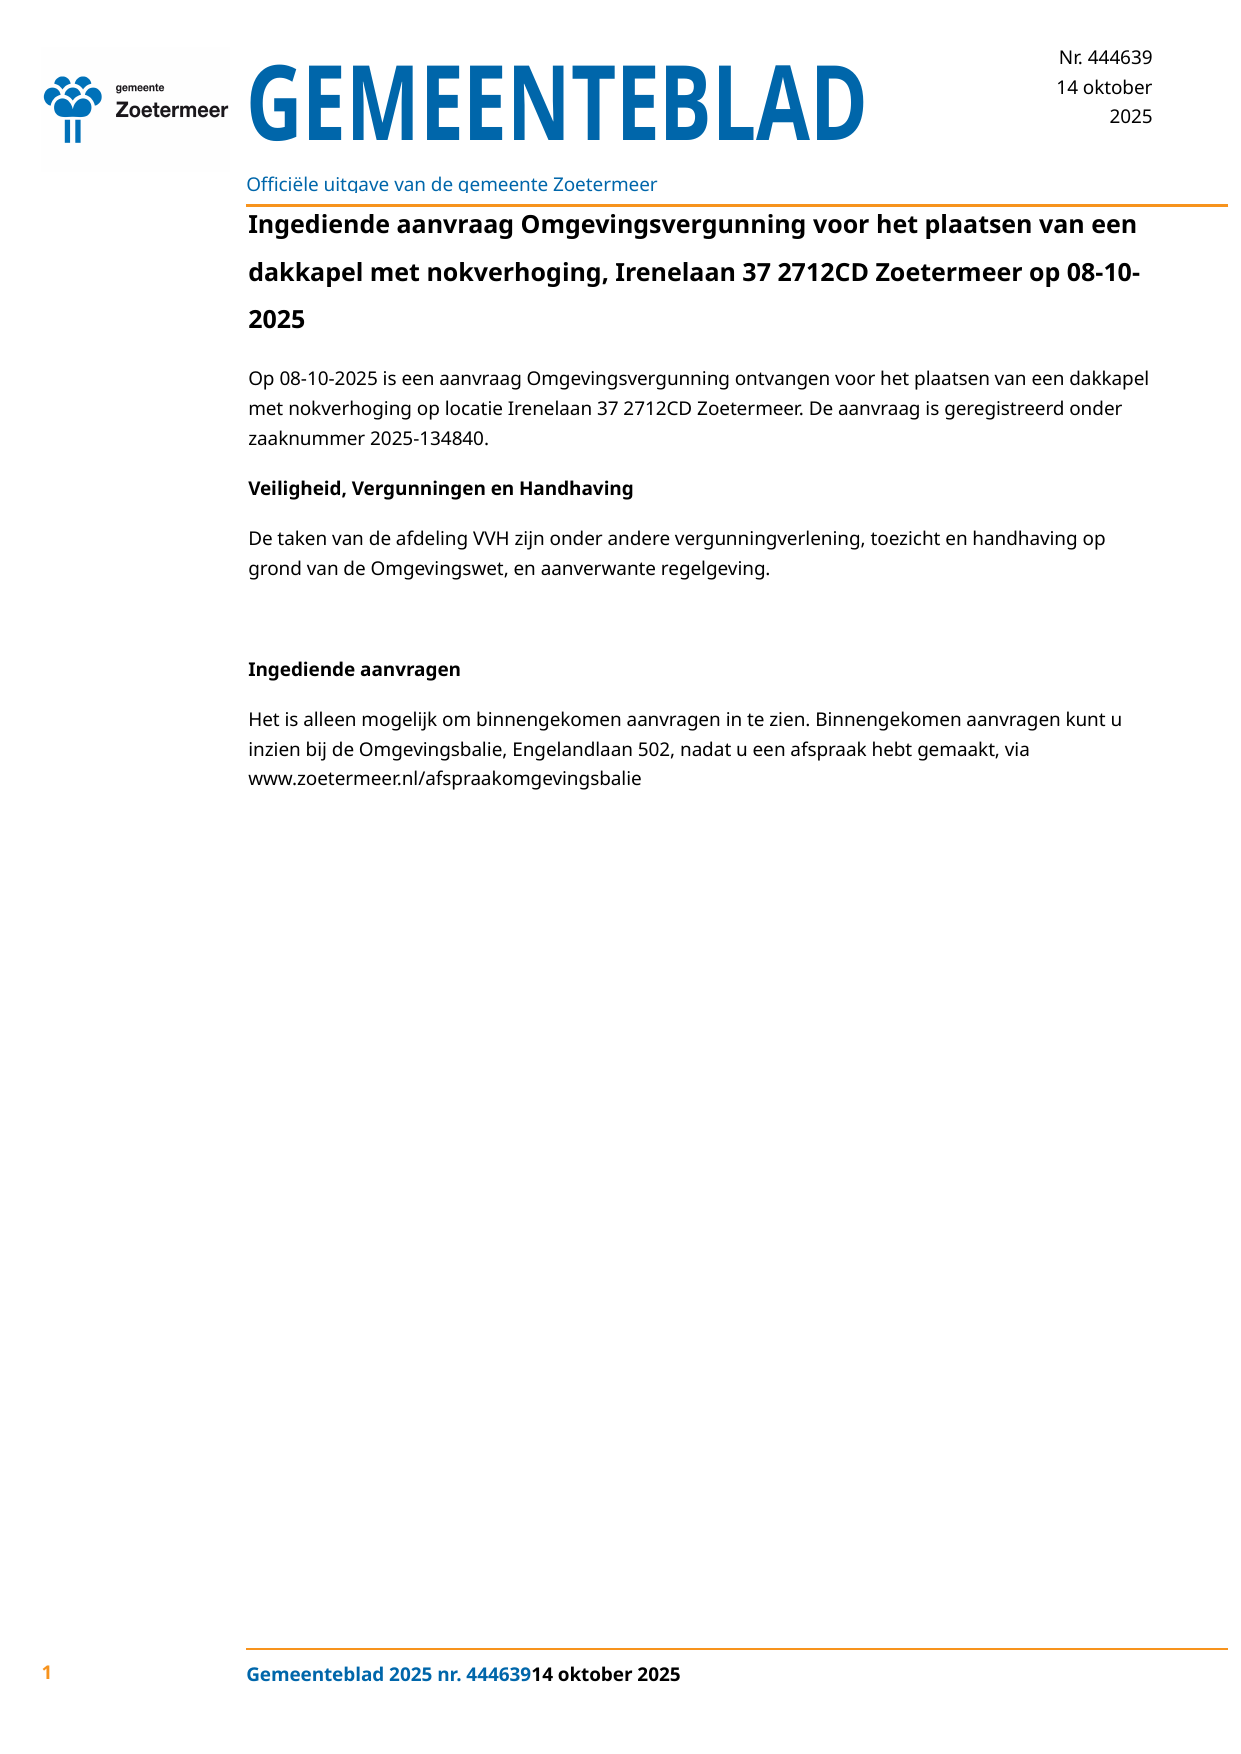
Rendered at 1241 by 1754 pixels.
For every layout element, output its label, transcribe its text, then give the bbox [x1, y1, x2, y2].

text Het is alleen mogelijk om binnengekomen aanvragen in te zien. Binnengekomen aanvragen kunt u inzien bij de Omgevingsbalie, Engelandlaan 502, nadat u een afspraak hebt gemaakt, via www.zoetermeer.nl/afspraakomgevingsbalie [248, 706, 1152, 791]
text Veiligheid, Vergunningen en Handhaving [248, 475, 1152, 501]
text Ingediende aanvragen [248, 656, 1152, 682]
text De taken van de afdeling VVH zijn onder andere vergunningverlening, toezicht en handhaving op grond van de Omgevingswet, en aanverwante regelgeving. [248, 526, 1152, 581]
text Op 08-10-2025 is een aanvraag Omgevingsvergunning ontvangen voor het plaatsen van een dakkapel met nokverhoging op locatie Irenelaan 37 2712CD Zoetermeer. De aanvraag is geregistreerd onder zaaknummer 2025-134840. [248, 366, 1152, 450]
picture [41, 47, 231, 172]
text Ingediende aanvraag Omgevingsvergunning voor het plaatsen van een dakkapel met nokverhoging, Irenelaan 37 2712CD Zoetermeer op 08-10-2025 [248, 207, 1152, 336]
